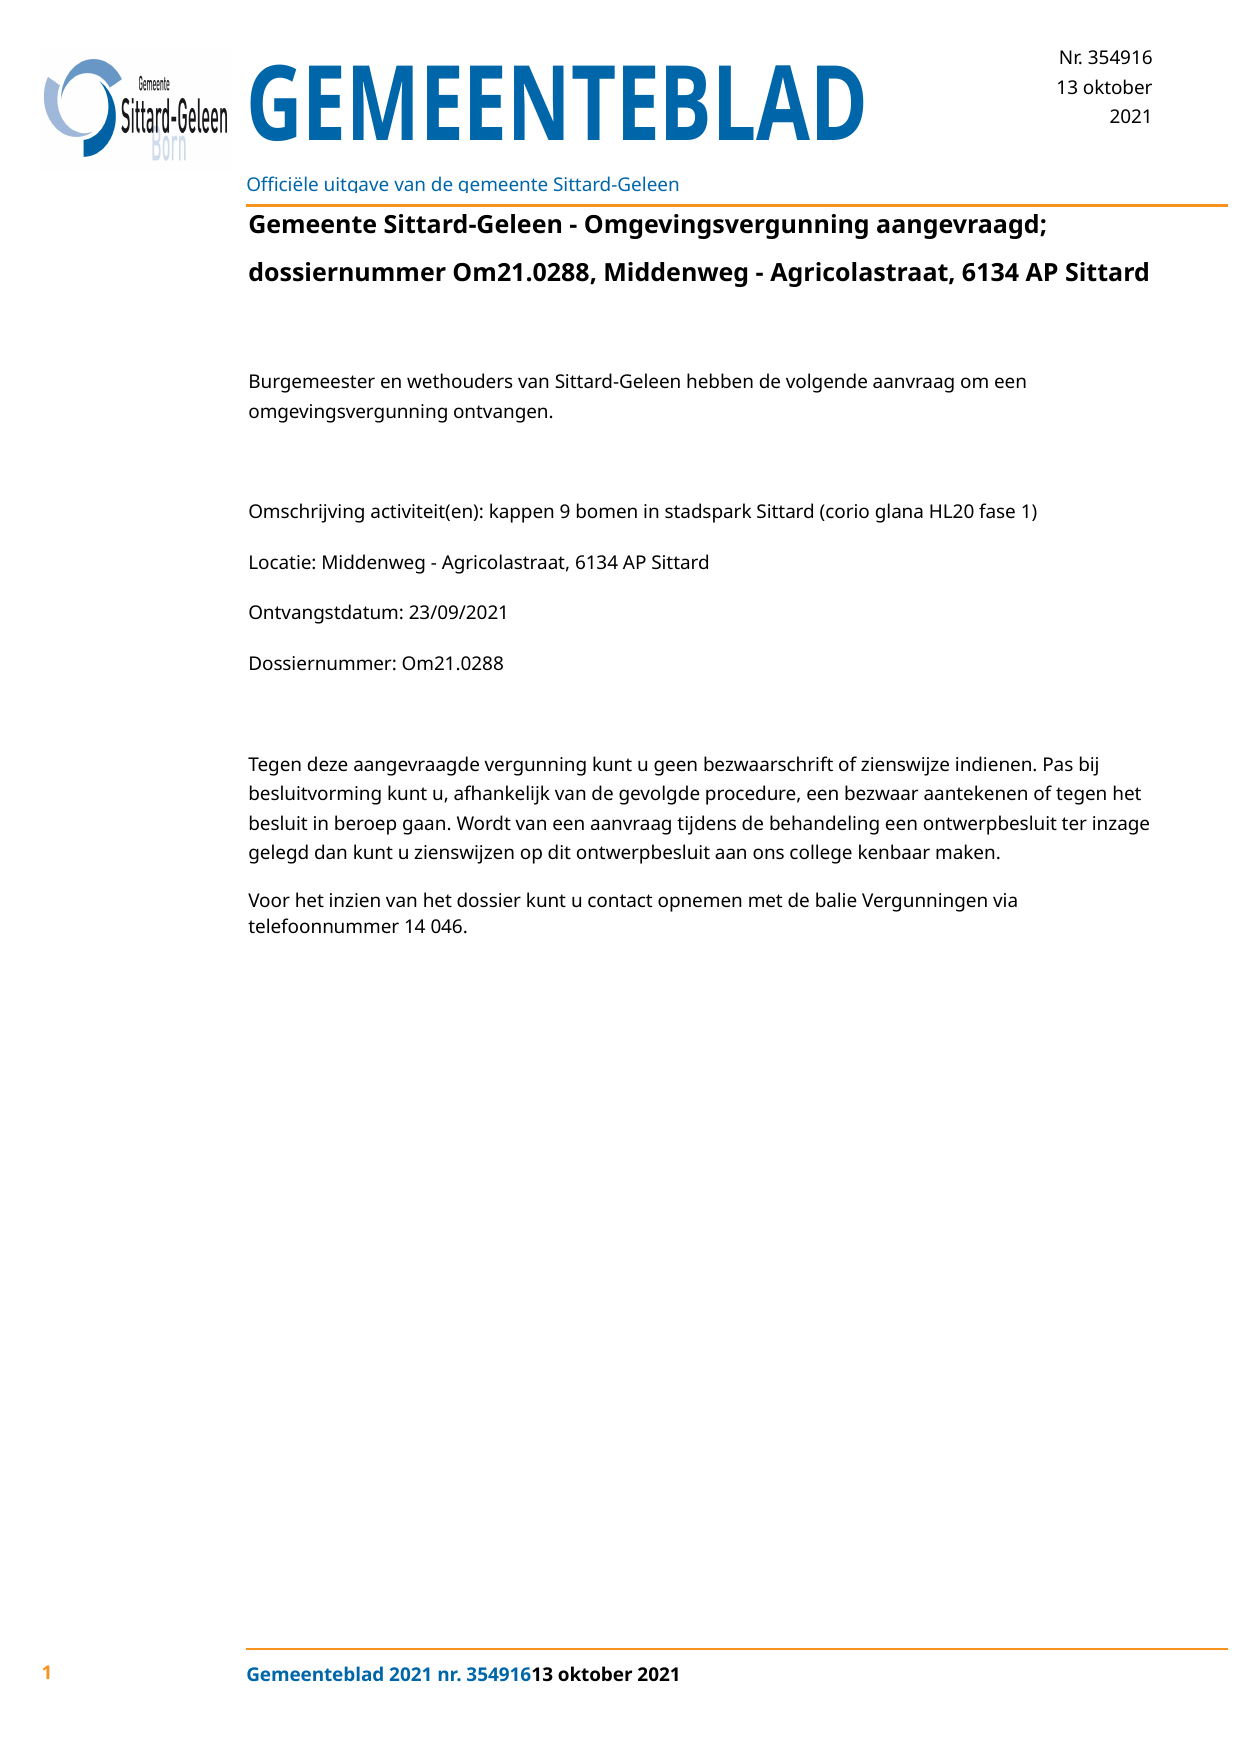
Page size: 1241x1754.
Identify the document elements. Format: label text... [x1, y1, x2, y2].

text Omschrijving activiteit(en): kappen 9 bomen in stadspark Sittard (corio glana HL20 fase 1) [248, 499, 1152, 524]
text Burgemeester en wethouders van Sittard-Geleen hebben de volgende aanvraag om een omgevingsvergunning ontvangen. [248, 368, 1152, 424]
text Tegen deze aangevraagde vergunning kunt u geen bezwaarschrift of zienswijze indienen. Pas bij besluitvorming kunt u, afhankelijk van de gevolgde procedure, een bezwaar aantekenen of tegen het besluit in beroep gaan. Wordt van een aanvraag tijdens de behandeling een ontwerpbesluit ter inzage gelegd dan kunt u zienswijzen op dit ontwerpbesluit aan ons college kenbaar maken. [248, 751, 1152, 865]
text Dossiernummer: Om21.0288 [248, 650, 1152, 676]
text Locatie: Middenweg - Agricolastraat, 6134 AP Sittard [248, 549, 1152, 575]
text Voor het inzien van het dossier kunt u contact opnemen met de balie Vergunningen via telefoonnummer 14 046. [248, 887, 1152, 939]
text Gemeente Sittard-Geleen - Omgevingsvergunning aangevraagd; dossiernummer Om21.0288, Middenweg - Agricolastraat, 6134 AP Sittard [248, 207, 1152, 288]
text Ontvangstdatum: 23/09/2021 [248, 599, 1152, 625]
picture [41, 47, 231, 172]
